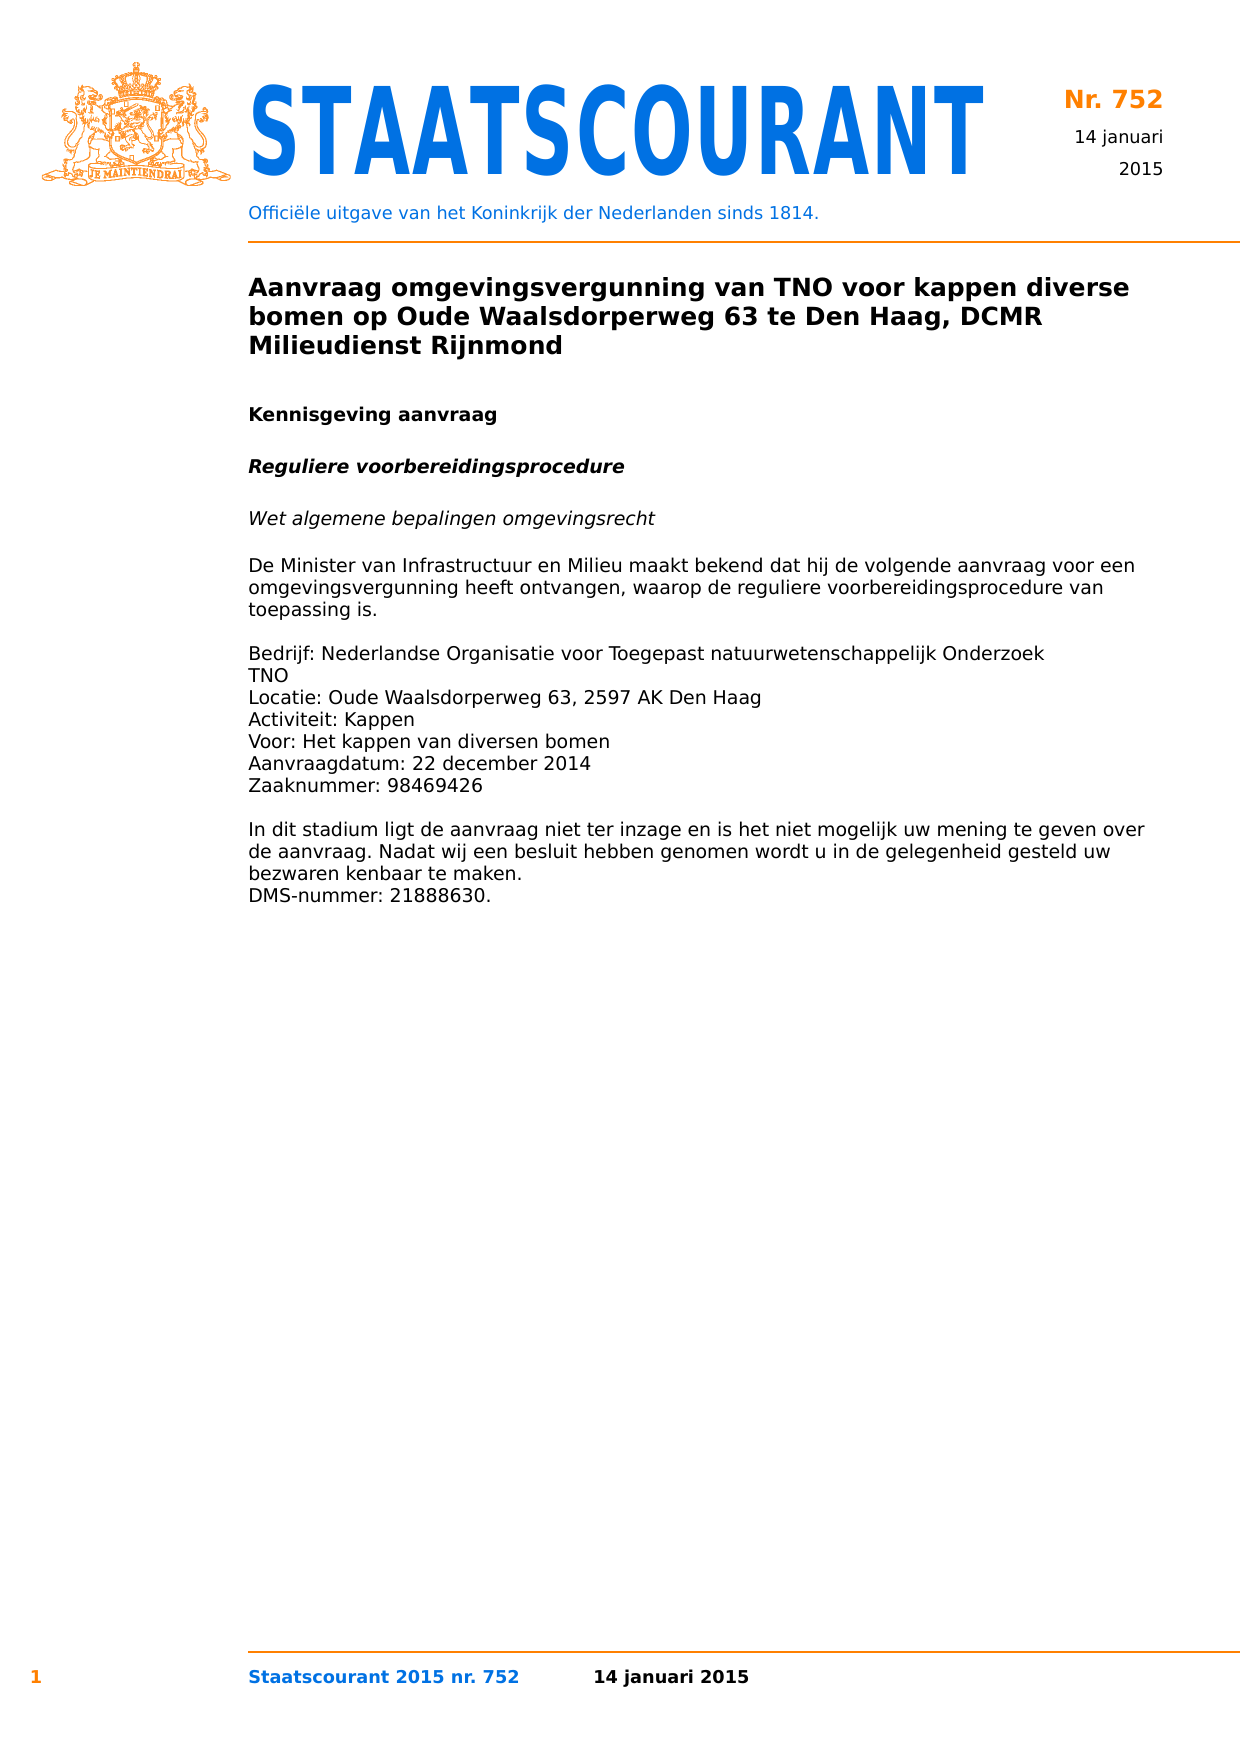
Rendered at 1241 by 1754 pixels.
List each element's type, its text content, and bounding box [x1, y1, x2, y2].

text Aanvraagdatum: 22 december 2014 [248, 753, 1163, 775]
text TNO [248, 665, 1163, 687]
text Zaaknummer: 98469426 [248, 775, 1163, 797]
text Voor: Het kappen van diversen bomen [248, 731, 1163, 753]
table_header [25, 62, 248, 241]
subtitle Kennisgeving aanvraag [248, 404, 1163, 426]
picture [41, 62, 231, 186]
text Activiteit: Kappen [248, 709, 1163, 731]
table_cell 14 januari [998, 121, 1240, 153]
text DMS-nummer: 21888630. [248, 885, 1163, 907]
table_cell Officiële uitgave van het Koninkrijk der Nederlanden sinds 1814. [248, 203, 1240, 241]
table_header Nr. 752 [998, 62, 1240, 121]
table_header STAATSCOURANT [248, 62, 998, 203]
text De Minister van Infrastructuur en Milieu maakt bekend dat hij de volgende aanvraag voor een omgevingsvergunning heeft ontvangen, waarop de reguliere voorbereidingsprocedure van toepassing is. [248, 555, 1163, 621]
subtitle Wet algemene bepalingen omgevingsrecht [248, 508, 1163, 530]
table_cell 2015 [998, 153, 1240, 203]
text In dit stadium ligt de aanvraag niet ter inzage en is het niet mogelijk uw mening te geven over de aanvraag. Nadat wij een besluit hebben genomen wordt u in de gelegenheid gesteld uw bezwaren kenbaar te maken. [248, 819, 1163, 885]
text Bedrijf: Nederlandse Organisatie voor Toegepast natuurwetenschappelijk Onderzoek [248, 643, 1163, 665]
text Locatie: Oude Waalsdorperweg 63, 2597 AK Den Haag [248, 687, 1163, 709]
subtitle Reguliere voorbereidingsprocedure [248, 456, 1163, 478]
subtitle Aanvraag omgevingsvergunning van TNO voor kappen diverse bomen op Oude Waalsdorperweg 63 te Den Haag, DCMR Milieudienst Rijnmond [248, 273, 1163, 361]
